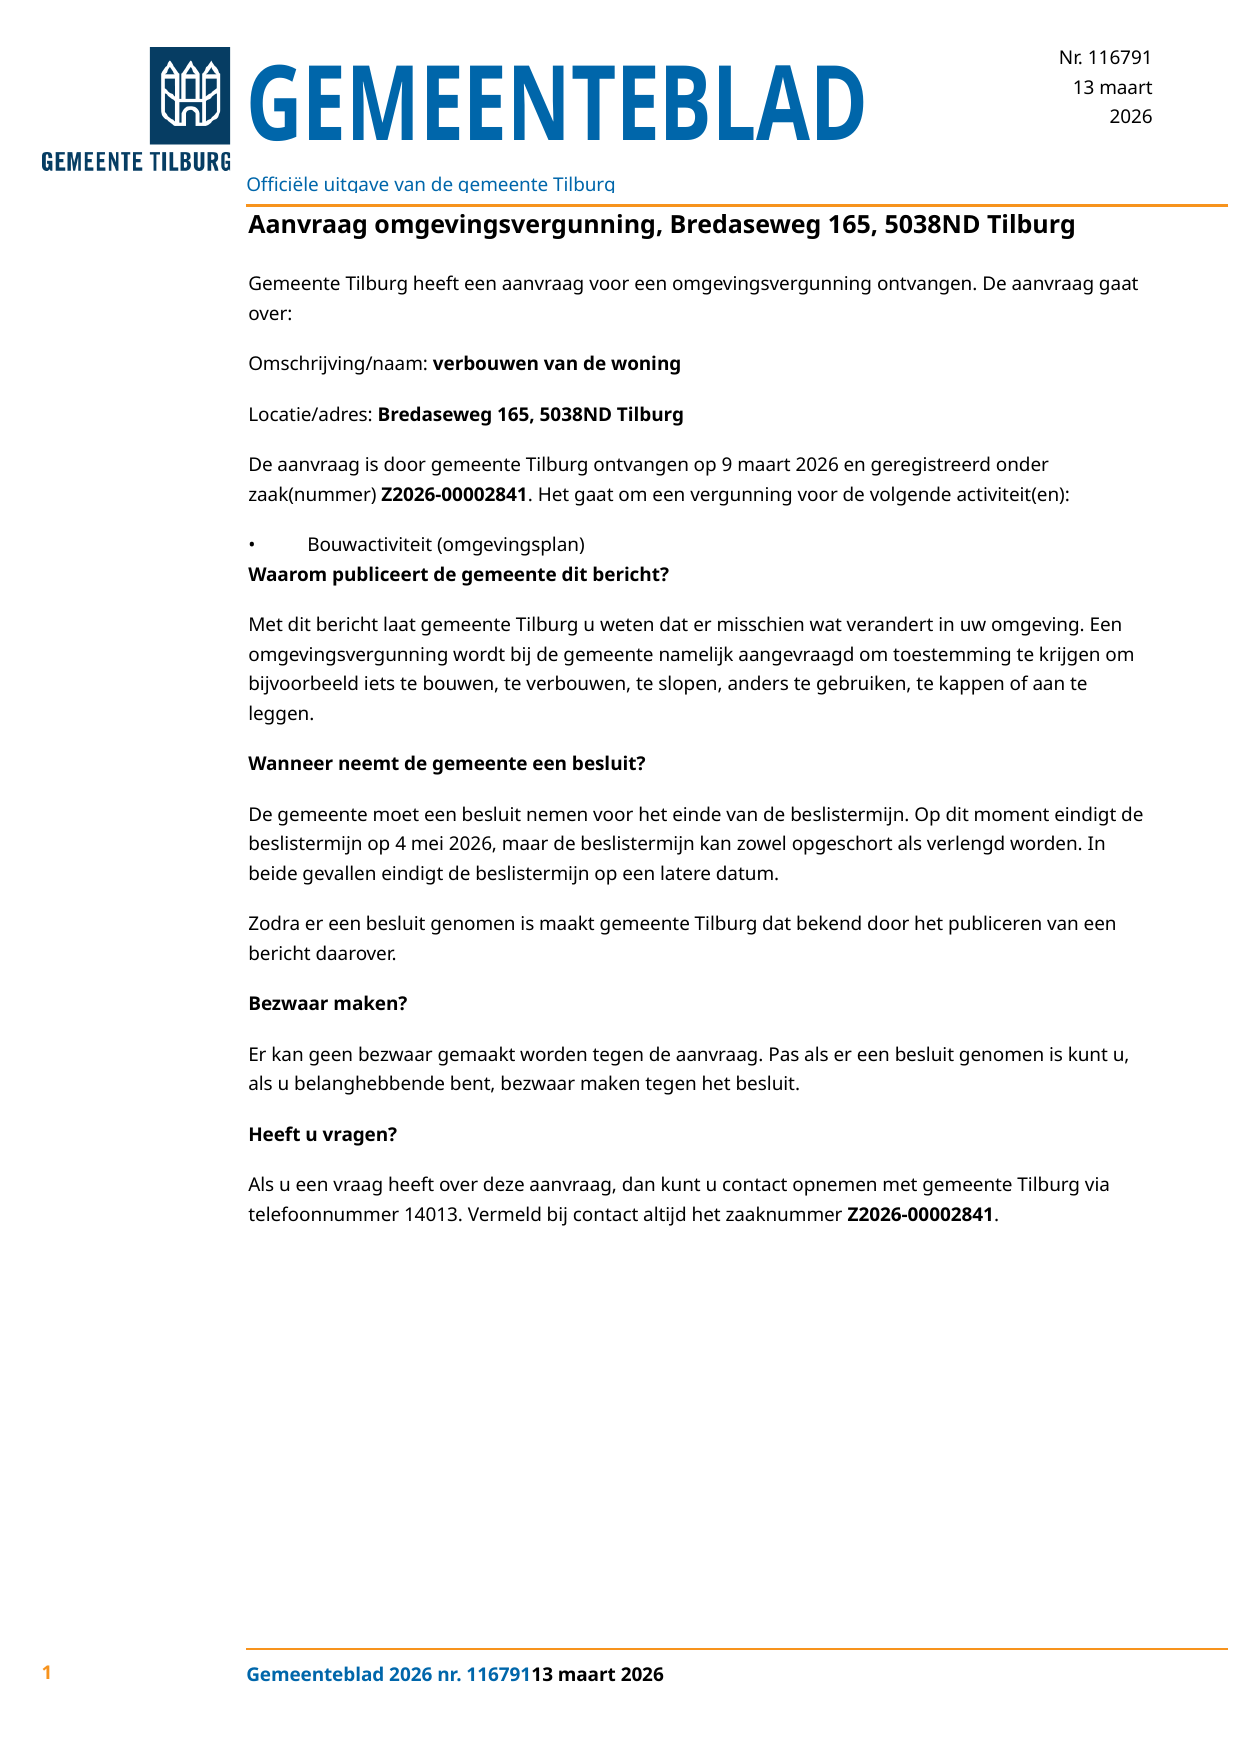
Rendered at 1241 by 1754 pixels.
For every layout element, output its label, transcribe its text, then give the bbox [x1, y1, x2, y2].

picture [41, 47, 231, 172]
text Heeft u vragen? [248, 1121, 1152, 1146]
text Met dit bericht laat gemeente Tilburg u weten dat er misschien wat verandert in uw omgeving. Een omgevingsvergunning wordt bij de gemeente namelijk aangevraagd om toestemming te krijgen om bijvoorbeeld iets te bouwen, te verbouwen, te slopen, anders te gebruiken, te kappen of aan te leggen. [248, 611, 1152, 726]
text Zodra er een besluit genomen is maakt gemeente Tilburg dat bekend door het publiceren van een bericht daarover. [248, 910, 1152, 966]
text Er kan geen bezwaar gemaakt worden tegen de aanvraag. Pas als er een besluit genomen is kunt u, als u belanghebbende bent, bezwaar maken tegen het besluit. [248, 1041, 1152, 1096]
text Locatie/adres: Bredaseweg 165, 5038ND Tilburg [248, 401, 1152, 426]
text Wanneer neemt de gemeente een besluit? [248, 750, 1152, 776]
text Aanvraag omgevingsvergunning, Bredaseweg 165, 5038ND Tilburg [248, 207, 1152, 241]
list Bouwactiviteit (omgevingsplan) [248, 531, 1152, 557]
text Waarom publiceert de gemeente dit bericht? [248, 561, 1152, 586]
text De gemeente moet een besluit nemen voor het einde van de beslistermijn. Op dit moment eindigt de beslistermijn op 4 mei 2026, maar de beslistermijn kan zowel opgeschort als verlengd worden. In beide gevallen eindigt de beslistermijn op een latere datum. [248, 801, 1152, 886]
text Als u een vraag heeft over deze aanvraag, dan kunt u contact opnemen met gemeente Tilburg via telefoonnummer 14013. Vermeld bij contact altijd het zaaknummer Z2026-00002841. [248, 1171, 1152, 1226]
text De aanvraag is door gemeente Tilburg ontvangen op 9 maart 2026 en geregistreerd onder zaak(nummer) Z2026-00002841. Het gaat om een vergunning voor de volgende activiteit(en): [248, 451, 1152, 506]
text Bezwaar maken? [248, 990, 1152, 1016]
text Gemeente Tilburg heeft een aanvraag voor een omgevingsvergunning ontvangen. De aanvraag gaat over: [248, 270, 1152, 326]
text Omschrijving/naam: verbouwen van de woning [248, 350, 1152, 376]
